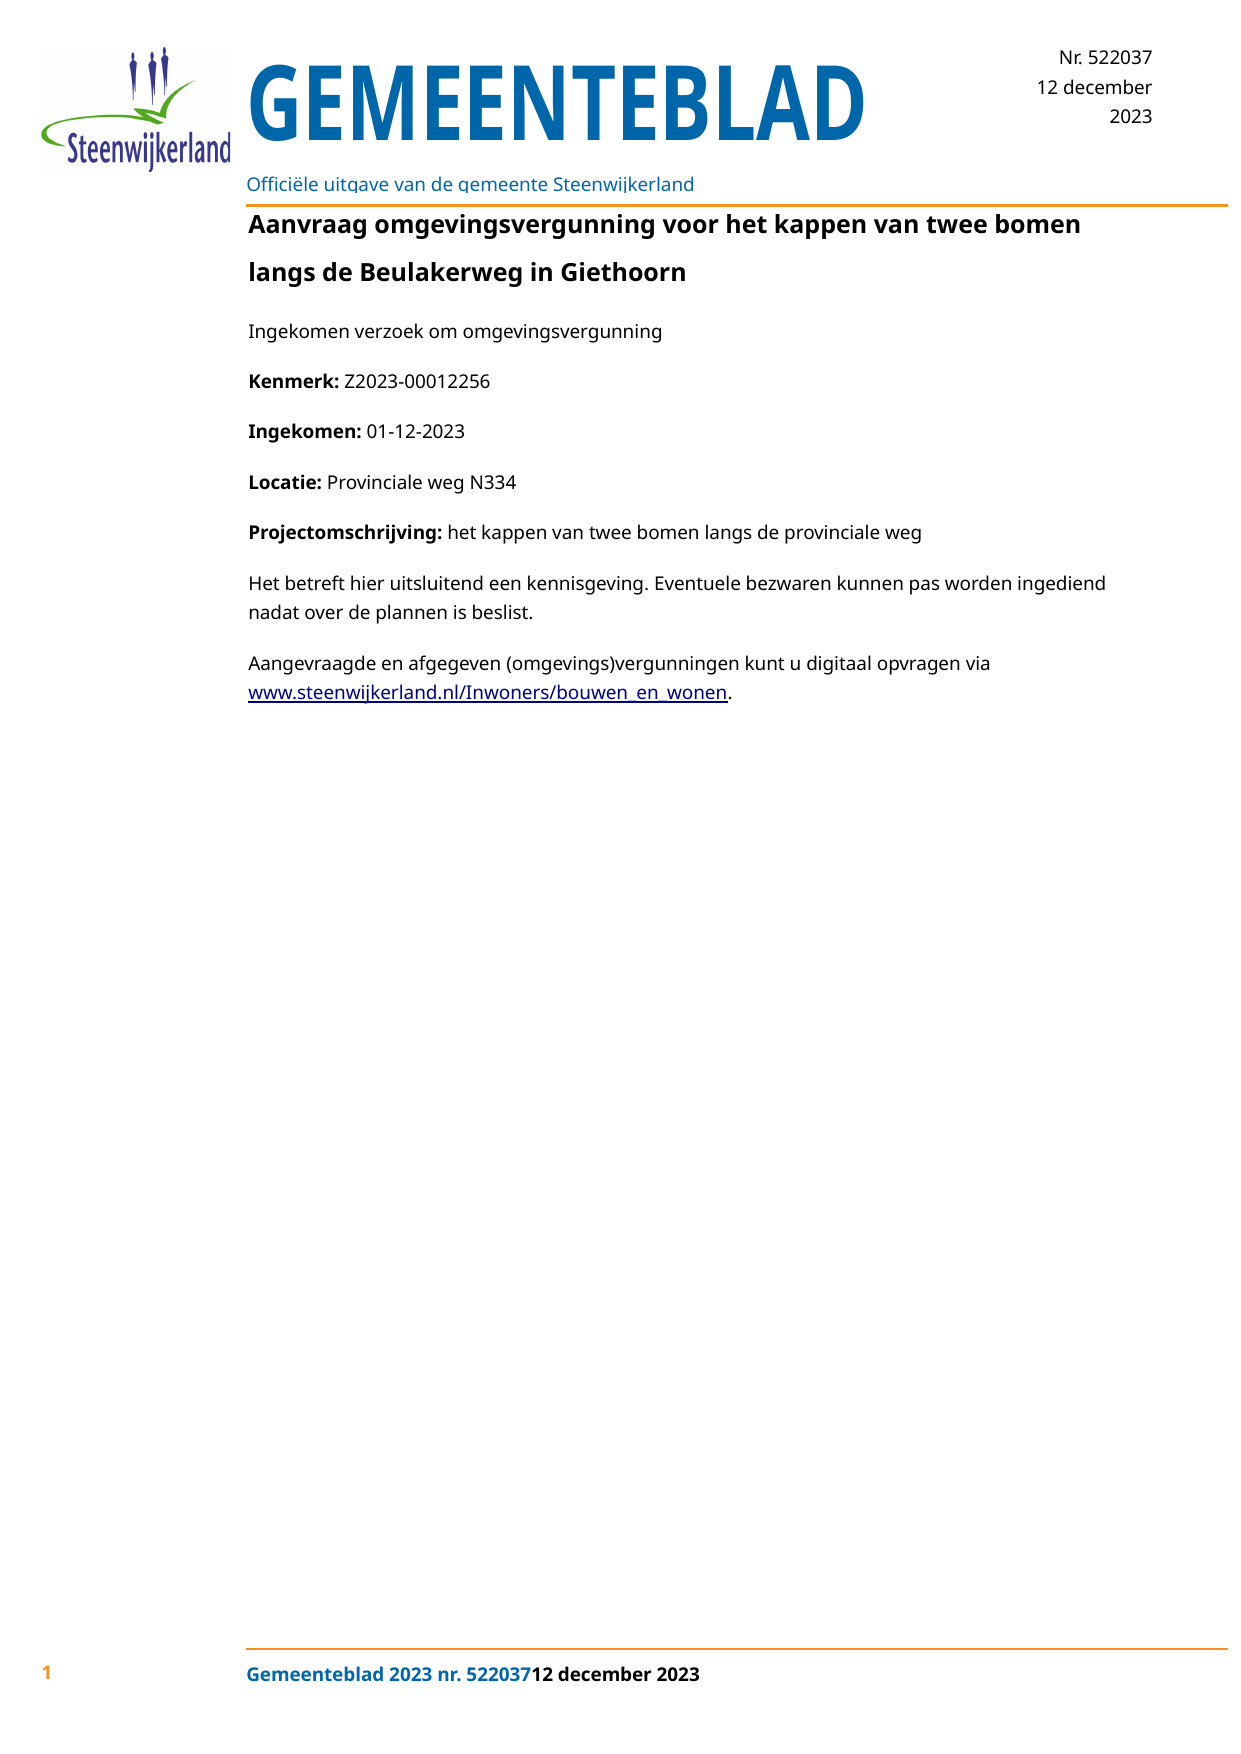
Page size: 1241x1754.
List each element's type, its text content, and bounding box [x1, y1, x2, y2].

picture [41, 47, 231, 172]
text Projectomschrijving: het kappen van twee bomen langs de provinciale weg [248, 519, 1152, 545]
text Het betreft hier uitsluitend een kennisgeving. Eventuele bezwaren kunnen pas worden ingediend nadat over de plannen is beslist. [248, 570, 1152, 625]
text Ingekomen: 01-12-2023 [248, 419, 1152, 444]
text Aangevraagde en afgegeven (omgevings)vergunningen kunt u digitaal opvragen via www.steenwijkerland.nl/Inwoners/bouwen_en_wonen. [248, 650, 1152, 705]
text Aanvraag omgevingsvergunning voor het kappen van twee bomen langs de Beulakerweg in Giethoorn [248, 207, 1152, 288]
text Ingekomen verzoek om omgevingsvergunning [248, 318, 1152, 344]
text Kenmerk: Z2023-00012256 [248, 368, 1152, 394]
text Locatie: Provinciale weg N334 [248, 469, 1152, 495]
